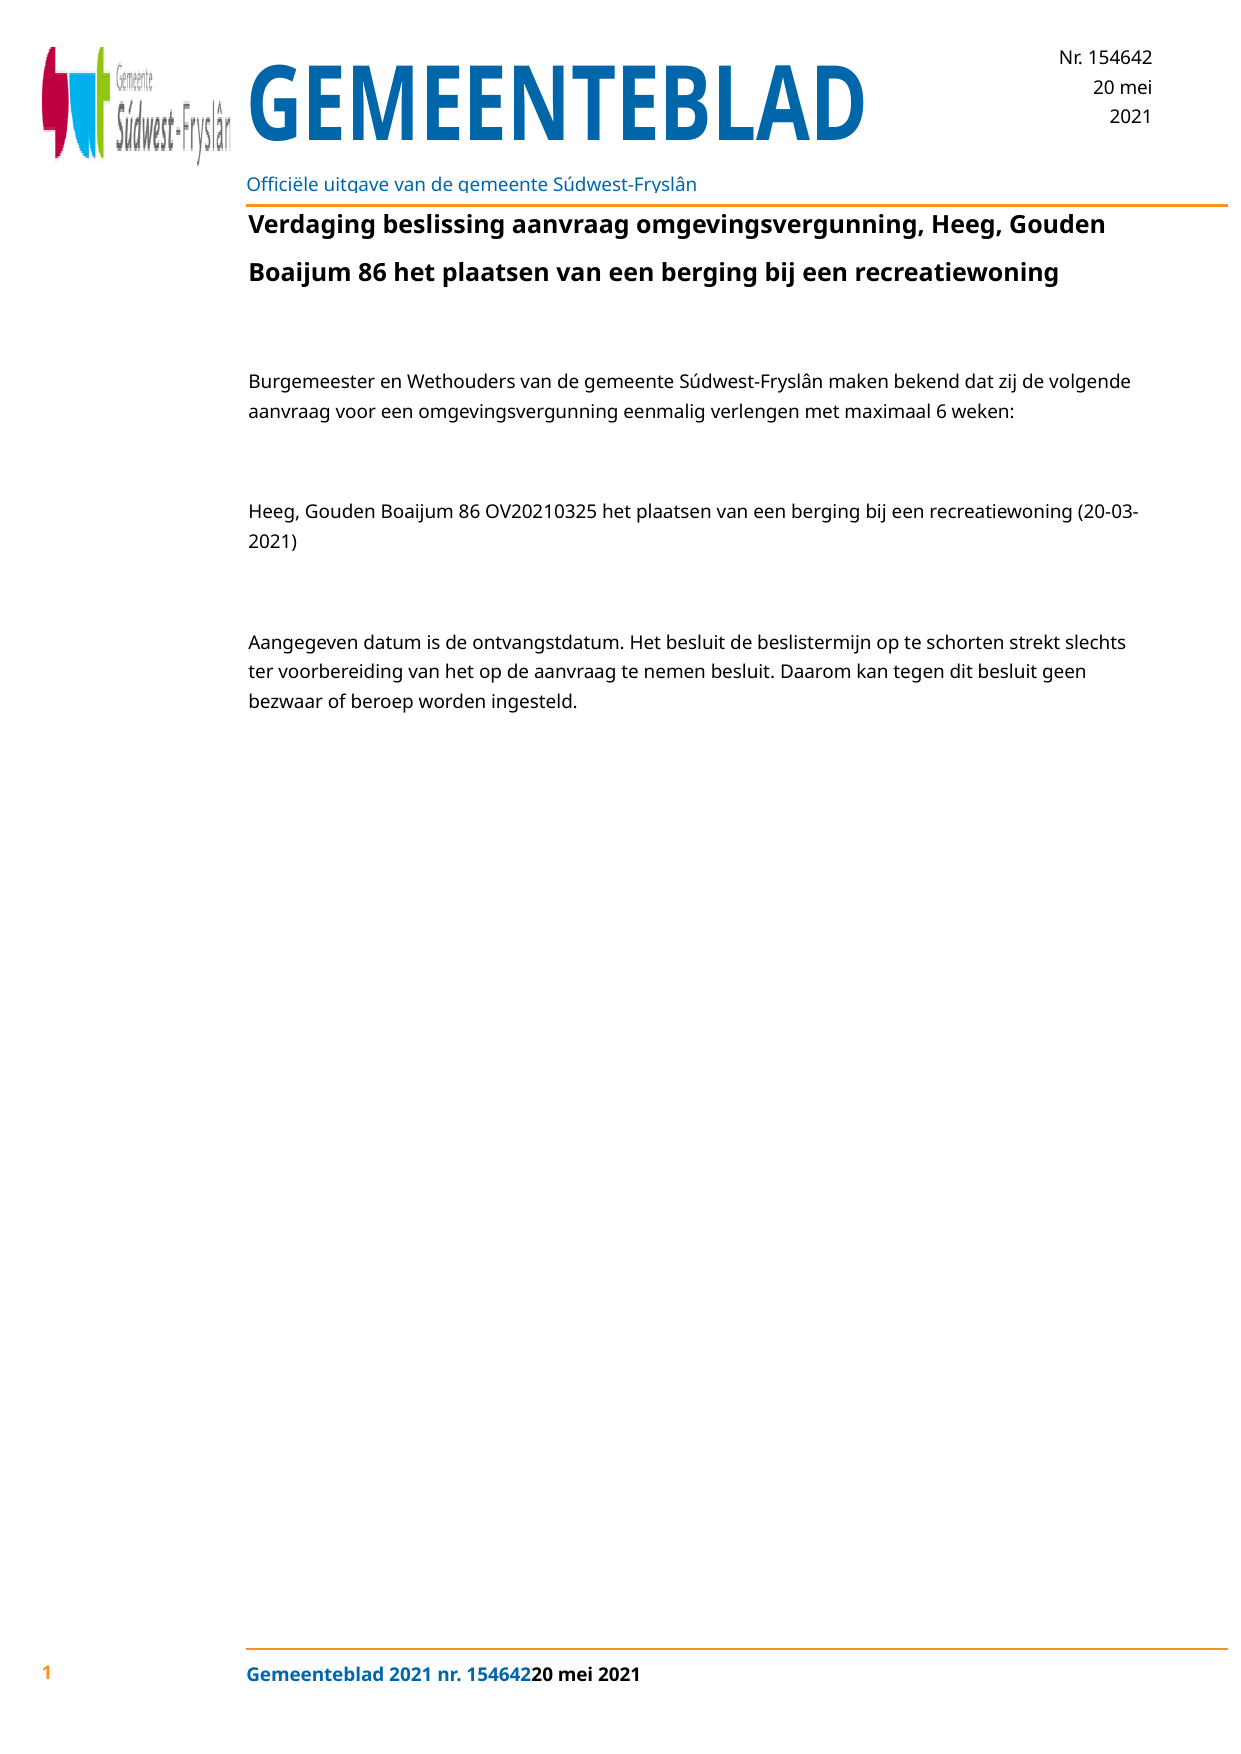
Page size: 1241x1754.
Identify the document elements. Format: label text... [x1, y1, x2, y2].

picture [41, 47, 231, 172]
text Verdaging beslissing aanvraag omgevingsvergunning, Heeg, Gouden Boaijum 86 het plaatsen van een berging bij een recreatiewoning [248, 207, 1152, 288]
text Aangegeven datum is de ontvangstdatum. Het besluit de beslistermijn op te schorten strekt slechts ter voorbereiding van het op de aanvraag te nemen besluit. Daarom kan tegen dit besluit geen bezwaar of beroep worden ingesteld. [248, 629, 1152, 714]
text Heeg, Gouden Boaijum 86 OV20210325 het plaatsen van een berging bij een recreatiewoning (20-03-2021) [248, 499, 1152, 554]
text Burgemeester en Wethouders van de gemeente Súdwest-Fryslân maken bekend dat zij de volgende aanvraag voor een omgevingsvergunning eenmalig verlengen met maximaal 6 weken: [248, 368, 1152, 424]
